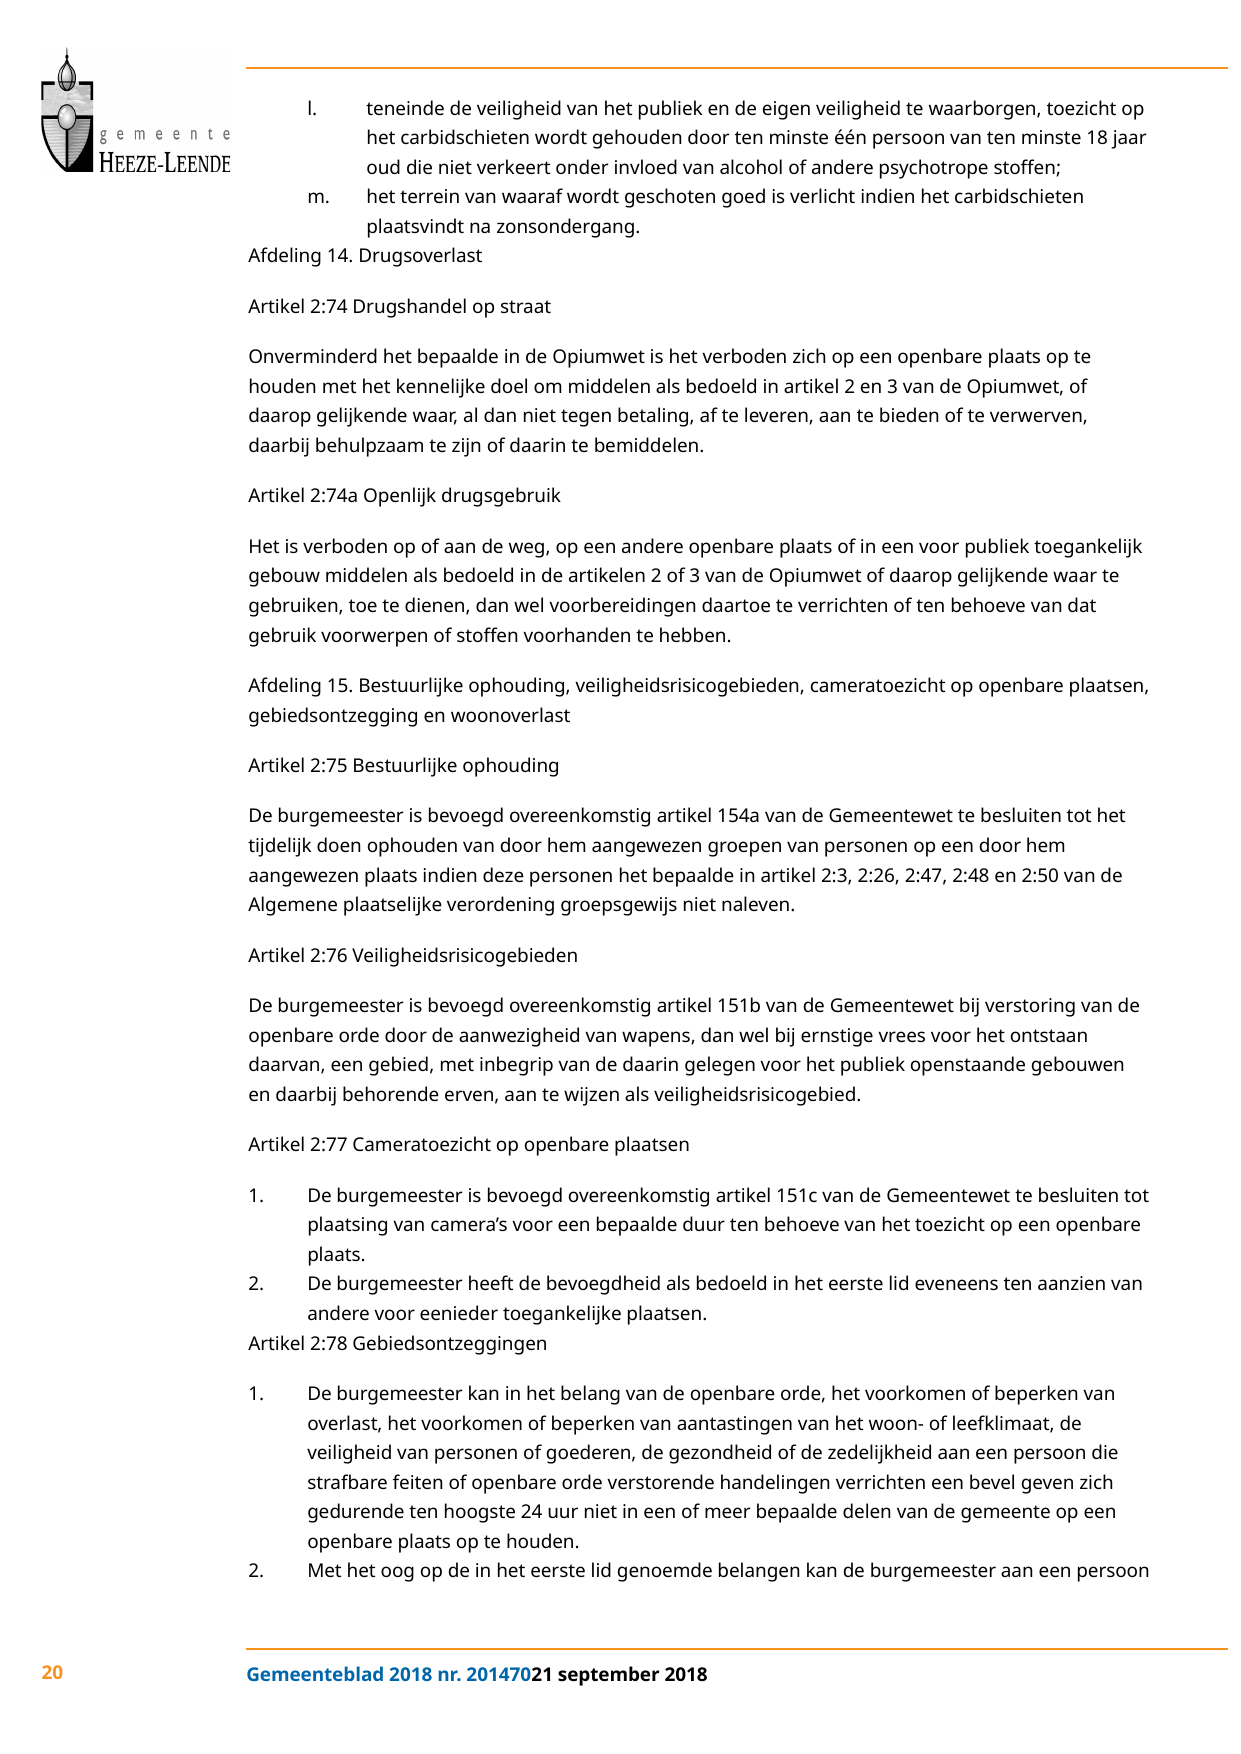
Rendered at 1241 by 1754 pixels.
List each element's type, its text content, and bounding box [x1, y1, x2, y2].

text Artikel 2:78 Gebiedsontzeggingen [248, 1330, 1152, 1356]
picture [41, 47, 231, 172]
text Onverminderd het bepaalde in de Opiumwet is het verboden zich op een openbare plaats op te houden met het kennelijke doel om middelen als bedoeld in artikel 2 en 3 van de Opiumwet, of daarop gelijkende waar, al dan niet tegen betaling, af te leveren, aan te bieden of te verwerven, daarbij behulpzaam te zijn of daarin te bemiddelen. [248, 343, 1152, 458]
list het terrein van waaraf wordt geschoten goed is verlicht indien het carbidschieten plaatsvindt na zonsondergang. [307, 183, 1152, 239]
text Het is verboden op of aan de weg, op een andere openbare plaats of in een voor publiek toegankelijk gebouw middelen als bedoeld in de artikelen 2 of 3 van de Opiumwet of daarop gelijkende waar te gebruiken, toe te dienen, dan wel voorbereidingen daartoe te verrichten of ten behoeve van dat gebruik voorwerpen of stoffen voorhanden te hebben. [248, 533, 1152, 648]
list De burgemeester is bevoegd overeenkomstig artikel 151c van de Gemeentewet te besluiten tot plaatsing van camera’s voor een bepaalde duur ten behoeve van het toezicht op een openbare plaats. [248, 1182, 1152, 1267]
text Artikel 2:74 Drugshandel op straat [248, 293, 1152, 319]
text De burgemeester is bevoegd overeenkomstig artikel 151b van de Gemeentewet bij verstoring van de openbare orde door de aanwezigheid van wapens, dan wel bij ernstige vrees voor het ontstaan daarvan, een gebied, met inbegrip van de daarin gelegen voor het publiek openstaande gebouwen en daarbij behorende erven, aan te wijzen als veiligheidsrisicogebied. [248, 992, 1152, 1107]
list De burgemeester heeft de bevoegdheid als bedoeld in het eerste lid eveneens ten aanzien van andere voor eenieder toegankelijke plaatsen. [248, 1271, 1152, 1326]
text Artikel 2:77 Cameratoezicht op openbare plaatsen [248, 1131, 1152, 1157]
text Artikel 2:74a Openlijk drugsgebruik [248, 483, 1152, 508]
text De burgemeester is bevoegd overeenkomstig artikel 154a van de Gemeentewet te besluiten tot het tijdelijk doen ophouden van door hem aangewezen groepen van personen op een door hem aangewezen plaats indien deze personen het bepaalde in artikel 2:3, 2:26, 2:47, 2:48 en 2:50 van de Algemene plaatselijke verordening groepsgewijs niet naleven. [248, 803, 1152, 917]
list Met het oog op de in het eerste lid genoemde belangen kan de burgemeester aan een persoon [248, 1558, 1152, 1583]
list teneinde de veiligheid van het publiek en de eigen veiligheid te waarborgen, toezicht op het carbidschieten wordt gehouden door ten minste één persoon van ten minste 18 jaar oud die niet verkeert onder invloed van alcohol of andere psychotrope stoffen; [307, 95, 1152, 180]
text Artikel 2:75 Bestuurlijke ophouding [248, 752, 1152, 778]
text Artikel 2:76 Veiligheidsrisicogebieden [248, 942, 1152, 968]
text Afdeling 14. Drugsoverlast [248, 243, 1152, 268]
list De burgemeester kan in het belang van de openbare orde, het voorkomen of beperken van overlast, het voorkomen of beperken van aantastingen van het woon- of leefklimaat, de veiligheid van personen of goederen, de gezondheid of de zedelijkheid aan een persoon die strafbare feiten of openbare orde verstorende handelingen verrichten een bevel geven zich gedurende ten hoogste 24 uur niet in een of meer bepaalde delen van de gemeente op een openbare plaats op te houden. [248, 1380, 1152, 1554]
text Afdeling 15. Bestuurlijke ophouding, veiligheidsrisicogebieden, cameratoezicht op openbare plaatsen, gebiedsontzegging en woonoverlast [248, 672, 1152, 728]
